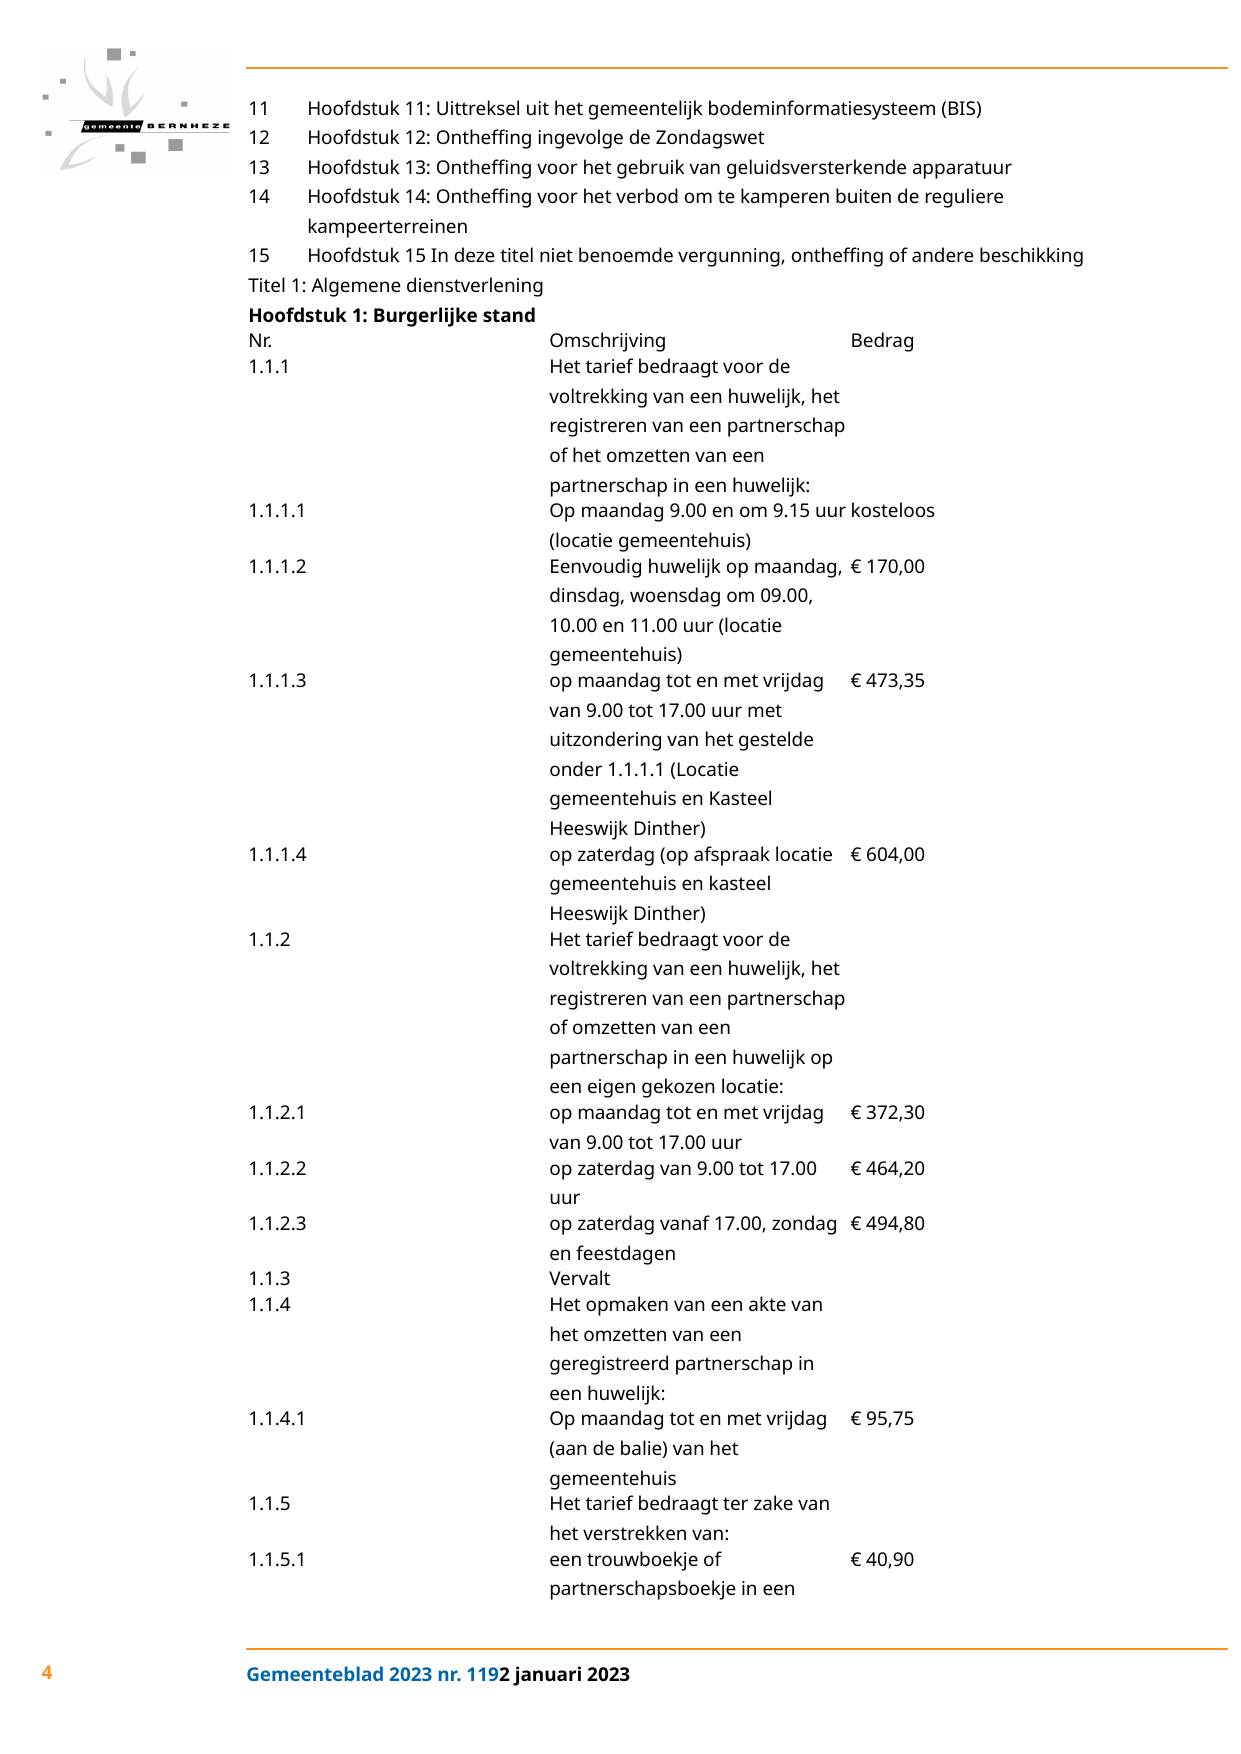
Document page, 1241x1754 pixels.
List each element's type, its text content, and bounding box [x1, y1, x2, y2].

table_cell Vervalt [549, 1265, 850, 1291]
table_cell [850, 926, 1152, 1099]
picture [41, 47, 231, 172]
text Titel 1: Algemene dienstverlening [248, 272, 1152, 298]
table_cell Het opmaken van een akte van het omzetten van een geregistreerd partnerschap in een huwelijk: [549, 1291, 850, 1406]
table_cell [850, 1291, 1152, 1406]
table_cell Bedrag [850, 328, 1152, 353]
table_cell 1.1.1.1 [248, 498, 549, 553]
table_cell 1.1.1 [248, 354, 549, 497]
table_cell € 473,35 [850, 667, 1152, 841]
table_cell € 170,00 [850, 553, 1152, 667]
list Hoofdstuk 12: Ontheffing ingevolge de Zondagswet [248, 124, 1152, 150]
table_cell op maandag tot en met vrijdag van 9.00 tot 17.00 uur [549, 1100, 850, 1155]
table_cell € 95,75 [850, 1406, 1152, 1491]
table_cell 1.1.1.4 [248, 841, 549, 926]
table_cell € 40,90 [850, 1546, 1152, 1601]
list Hoofdstuk 13: Ontheffing voor het gebruik van geluidsversterkende apparatuur [248, 154, 1152, 180]
table_cell 1.1.5.1 [248, 1546, 549, 1601]
table_cell op zaterdag van 9.00 tot 17.00 uur [549, 1155, 850, 1210]
table_cell [850, 1491, 1152, 1546]
table_cell € 464,20 [850, 1155, 1152, 1210]
table_cell op zaterdag (op afspraak locatie gemeentehuis en kasteel Heeswijk Dinther) [549, 841, 850, 926]
table_cell op zaterdag vanaf 17.00, zondag en feestdagen [549, 1210, 850, 1265]
table_cell [850, 354, 1152, 497]
list Hoofdstuk 14: Ontheffing voor het verbod om te kamperen buiten de reguliere kampeerterreinen [248, 183, 1152, 239]
table_header Hoofdstuk 1: Burgerlijke stand [248, 302, 850, 328]
table_cell Het tarief bedraagt ter zake van het verstrekken van: [549, 1491, 850, 1546]
table_cell een trouwboekje of partnerschapsboekje in een [549, 1546, 850, 1601]
table_cell € 604,00 [850, 841, 1152, 926]
table_cell Eenvoudig huwelijk op maandag, dinsdag, woensdag om 09.00, 10.00 en 11.00 uur (locatie gemeentehuis) [549, 553, 850, 667]
table_cell Op maandag 9.00 en om 9.15 uur (locatie gemeentehuis) [549, 498, 850, 553]
table_cell op maandag tot en met vrijdag van 9.00 tot 17.00 uur met uitzondering van het gestelde onder 1.1.1.1 (Locatie gemeentehuis en Kasteel Heeswijk Dinther) [549, 667, 850, 841]
table_cell Omschrijving [549, 328, 850, 353]
table_cell kosteloos [850, 498, 1152, 553]
table_cell 1.1.3 [248, 1265, 549, 1291]
table_cell 1.1.5 [248, 1491, 549, 1546]
table_header [850, 302, 1152, 328]
table_cell 1.1.1.3 [248, 667, 549, 841]
list Hoofdstuk 15 In deze titel niet benoemde vergunning, ontheffing of andere beschikking [248, 243, 1152, 268]
table_cell 1.1.4 [248, 1291, 549, 1406]
table_cell Het tarief bedraagt voor de voltrekking van een huwelijk, het registreren van een partnerschap of het omzetten van een partnerschap in een huwelijk: [549, 354, 850, 497]
table_cell Het tarief bedraagt voor de voltrekking van een huwelijk, het registreren van een partnerschap of omzetten van een partnerschap in een huwelijk op een eigen gekozen locatie: [549, 926, 850, 1099]
table_cell 1.1.4.1 [248, 1406, 549, 1491]
table_cell Nr. [248, 328, 549, 353]
table_cell 1.1.2 [248, 926, 549, 1099]
table_cell 1.1.1.2 [248, 553, 549, 667]
table_cell Op maandag tot en met vrijdag (aan de balie) van het gemeentehuis [549, 1406, 850, 1491]
table_cell 1.1.2.2 [248, 1155, 549, 1210]
table_cell € 372,30 [850, 1100, 1152, 1155]
table_cell 1.1.2.3 [248, 1210, 549, 1265]
table_cell 1.1.2.1 [248, 1100, 549, 1155]
list Hoofdstuk 11: Uittreksel uit het gemeentelijk bodeminformatiesysteem (BIS) [248, 95, 1152, 121]
table_cell € 494,80 [850, 1210, 1152, 1265]
table_cell [850, 1265, 1152, 1291]
